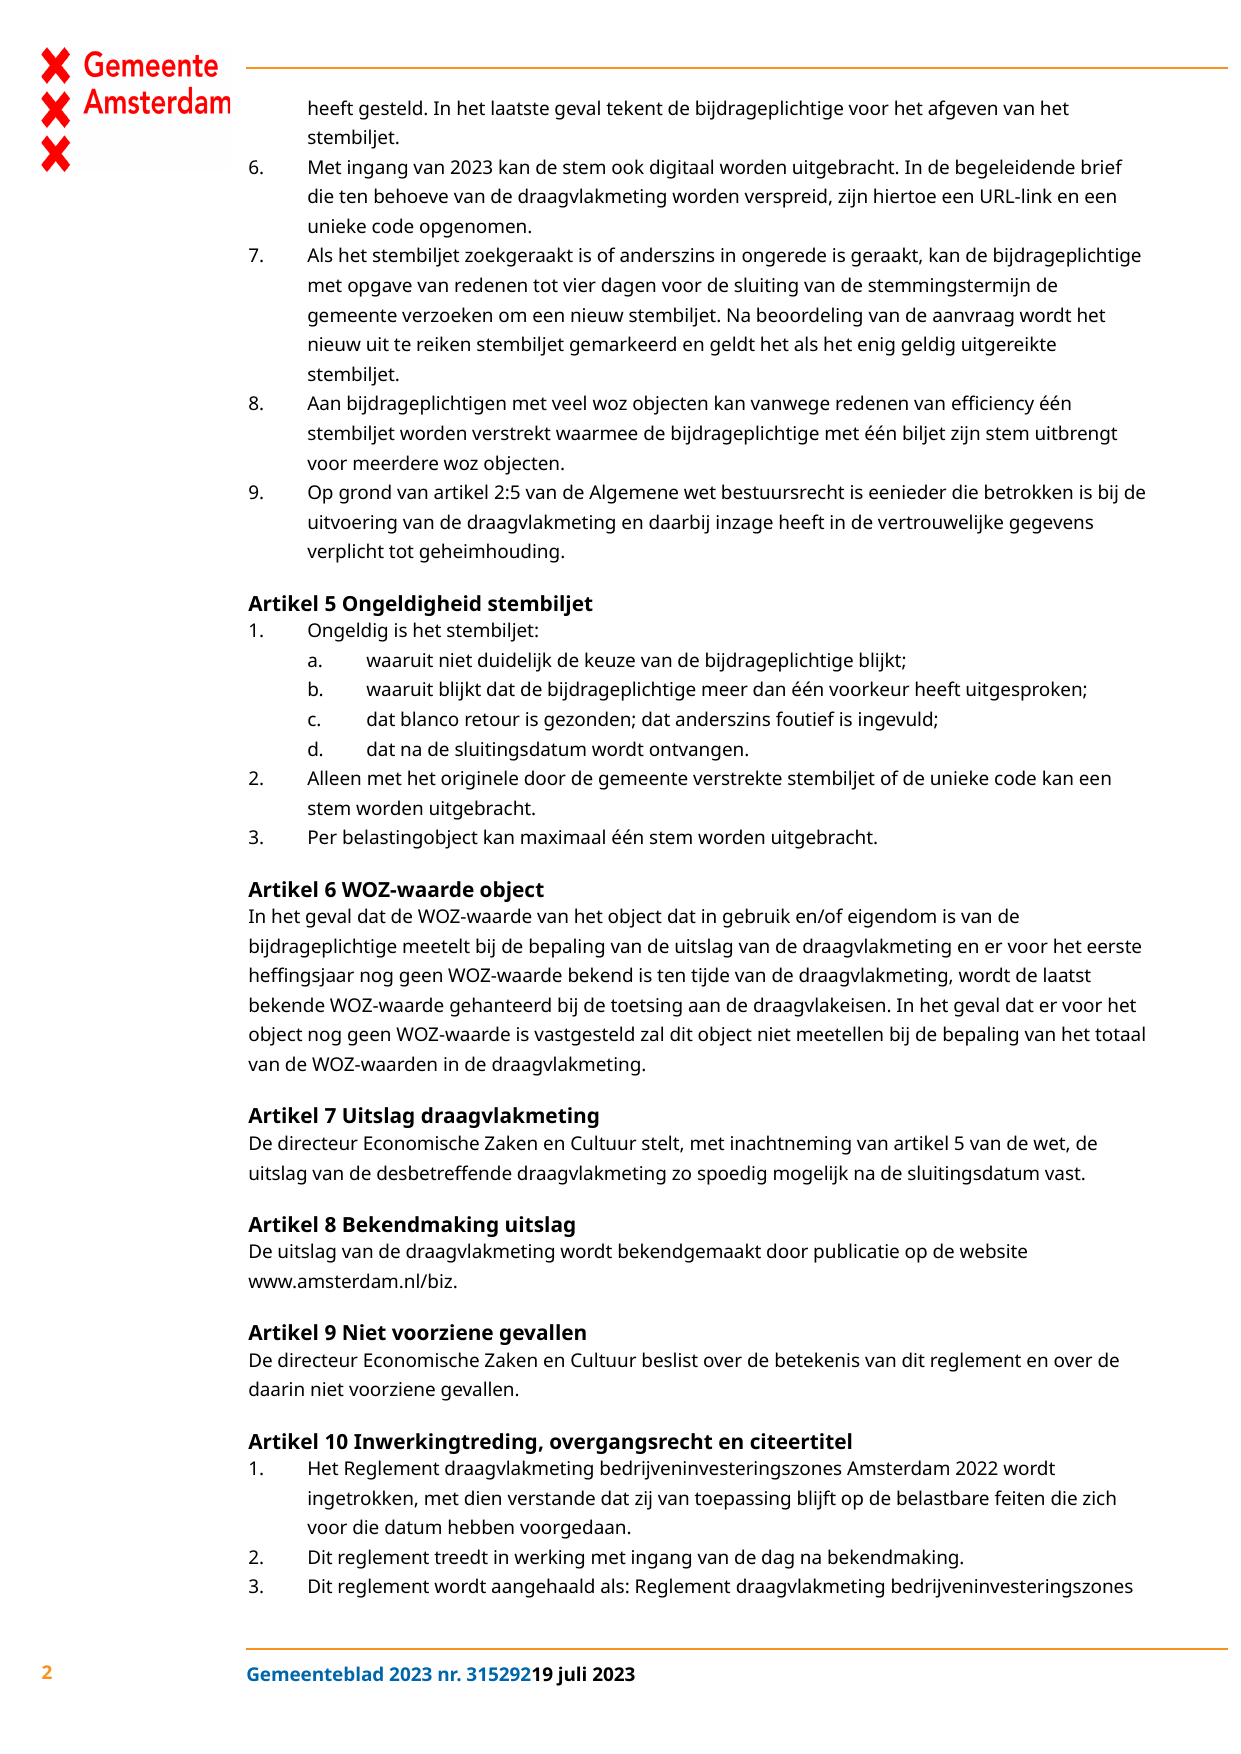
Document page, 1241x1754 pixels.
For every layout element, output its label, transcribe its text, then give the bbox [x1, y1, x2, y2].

text Artikel 10 Inwerkingtreding, overgangsrecht en citeertitel [248, 1427, 1152, 1455]
list Op grond van artikel 2:5 van de Algemene wet bestuursrecht is eenieder die betrokken is bij de uitvoering van de draagvlakmeting en daarbij inzage heeft in de vertrouwelijke gegevens verplicht tot geheimhouding. [248, 479, 1152, 564]
list Aan bijdrageplichtigen met veel woz objecten kan vanwege redenen van efficiency één stembiljet worden verstrekt waarmee de bijdrageplichtige met één biljet zijn stem uitbrengt voor meerdere woz objecten. [248, 391, 1152, 476]
list Als het stembiljet zoekgeraakt is of anderszins in ongerede is geraakt, kan de bijdrageplichtige met opgave van redenen tot vier dagen voor de sluiting van de stemmingstermijn de gemeente verzoeken om een nieuw stembiljet. Na beoordeling van de aanvraag wordt het nieuw uit te reiken stembiljet gemarkeerd en geldt het als het enig geldig uitgereikte stembiljet. [248, 243, 1152, 387]
text Artikel 7 Uitslag draagvlakmeting [248, 1102, 1152, 1130]
list Ongeldig is het stembiljet: [248, 617, 1152, 643]
picture [41, 47, 231, 172]
list Het Reglement draagvlakmeting bedrijveninvesteringszones Amsterdam 2022 wordt ingetrokken, met dien verstande dat zij van toepassing blijft op de belastbare feiten die zich voor die datum hebben voorgedaan. [248, 1455, 1152, 1540]
text Artikel 8 Bekendmaking uitslag [248, 1210, 1152, 1238]
list waaruit blijkt dat de bijdrageplichtige meer dan één voorkeur heeft uitgesproken; [307, 677, 1152, 702]
text Artikel 5 Ongeldigheid stembiljet [248, 589, 1152, 617]
text De directeur Economische Zaken en Cultuur beslist over de betekenis van dit reglement en over de daarin niet voorziene gevallen. [248, 1347, 1152, 1402]
list heeft gesteld. In het laatste geval tekent de bijdrageplichtige voor het afgeven van het stembiljet. [248, 95, 1152, 150]
list Dit reglement treedt in werking met ingang van de dag na bekendmaking. [248, 1544, 1152, 1570]
list waaruit niet duidelijk de keuze van de bijdrageplichtige blijkt; [307, 647, 1152, 673]
text In het geval dat de WOZ-waarde van het object dat in gebruik en/of eigendom is van de bijdrageplichtige meetelt bij de bepaling van de uitslag van de draagvlakmeting en er voor het eerste heffingsjaar nog geen WOZ-waarde bekend is ten tijde van de draagvlakmeting, wordt de laatst bekende WOZ-waarde gehanteerd bij de toetsing aan de draagvlakeisen. In het geval dat er voor het object nog geen WOZ-waarde is vastgesteld zal dit object niet meetellen bij de bepaling van het totaal van de WOZ-waarden in de draagvlakmeting. [248, 903, 1152, 1077]
list dat na de sluitingsdatum wordt ontvangen. [307, 736, 1152, 761]
list Per belastingobject kan maximaal één stem worden uitgebracht. [248, 824, 1152, 850]
text De uitslag van de draagvlakmeting wordt bekendgemaakt door publicatie op de website www.amsterdam.nl/biz. [248, 1238, 1152, 1294]
list Met ingang van 2023 kan de stem ook digitaal worden uitgebracht. In de begeleidende brief die ten behoeve van de draagvlakmeting worden verspreid, zijn hiertoe een URL-link en een unieke code opgenomen. [248, 154, 1152, 239]
text De directeur Economische Zaken en Cultuur stelt, met inachtneming van artikel 5 van de wet, de uitslag van de desbetreffende draagvlakmeting zo spoedig mogelijk na de sluitingsdatum vast. [248, 1130, 1152, 1185]
list Alleen met het originele door de gemeente verstrekte stembiljet of de unieke code kan een stem worden uitgebracht. [248, 765, 1152, 821]
text Artikel 9 Niet voorziene gevallen [248, 1318, 1152, 1347]
list Dit reglement wordt aangehaald als: Reglement draagvlakmeting bedrijveninvesteringszones [248, 1574, 1152, 1599]
text Artikel 6 WOZ-waarde object [248, 875, 1152, 903]
list dat blanco retour is gezonden; dat anderszins foutief is ingevuld; [307, 706, 1152, 732]
